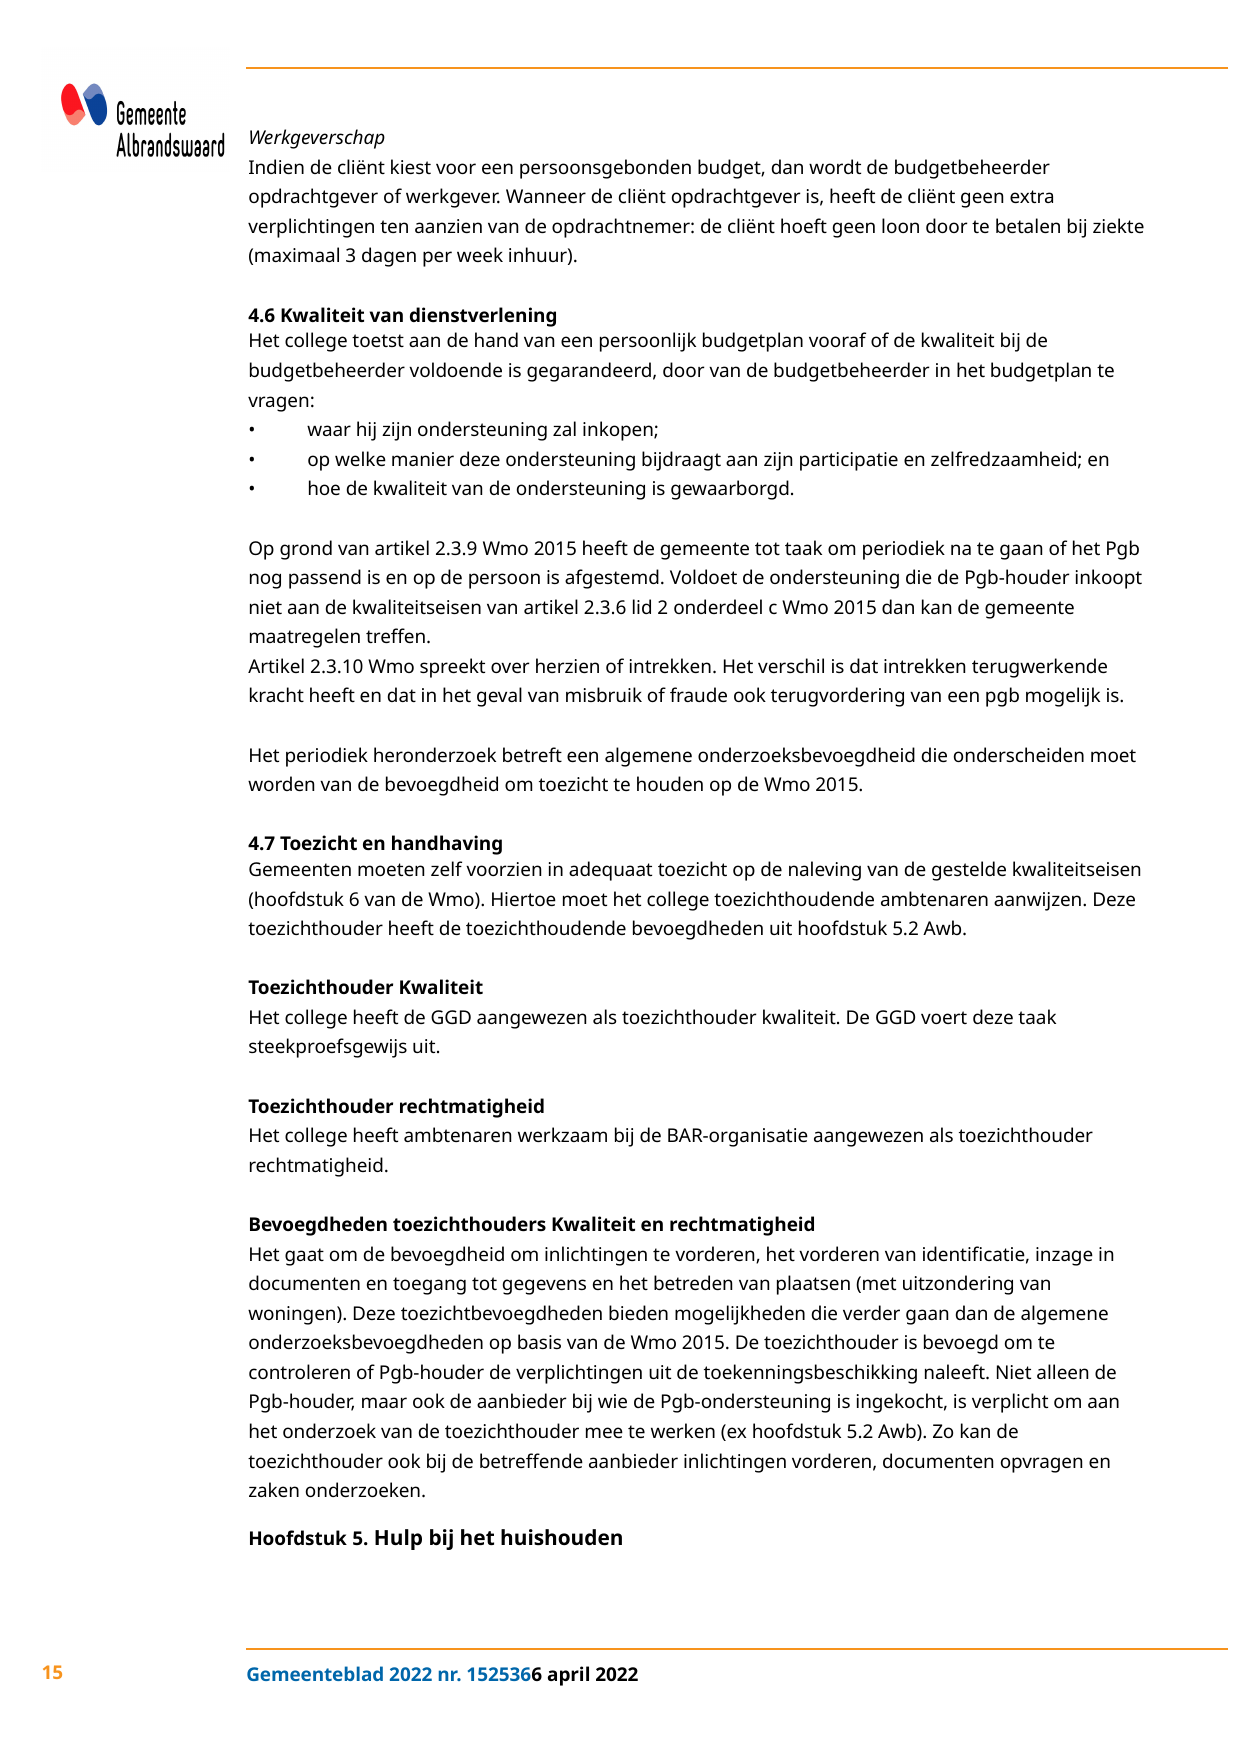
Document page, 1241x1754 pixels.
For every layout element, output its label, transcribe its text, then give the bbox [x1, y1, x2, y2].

text 4.6 Kwaliteit van dienstverlening [248, 302, 1152, 328]
text Het college heeft de GGD aangewezen als toezichthouder kwaliteit. De GGD voert deze taak steekproefsgewijs uit. [248, 1004, 1152, 1059]
text Het gaat om de bevoegdheid om inlichtingen te vorderen, het vorderen van identificatie, inzage in documenten en toegang tot gegevens en het betreden van plaatsen (met uitzondering van woningen). Deze toezichtbevoegdheden bieden mogelijkheden die verder gaan dan de algemene onderzoeksbevoegdheden op basis van de Wmo 2015. De toezichthouder is bevoegd om te controleren of Pgb-houder de verplichtingen uit de toekenningsbeschikking naleeft. Niet alleen de Pgb-houder, maar ook de aanbieder bij wie de Pgb-ondersteuning is ingekocht, is verplicht om aan het onderzoek van de toezichthouder mee te werken (ex hoofdstuk 5.2 Awb). Zo kan de toezichthouder ook bij de betreffende aanbieder inlichtingen vorderen, documenten opvragen en zaken onderzoeken. [248, 1241, 1152, 1503]
text Toezichthouder Kwaliteit [248, 974, 1152, 1000]
list hoe de kwaliteit van de ondersteuning is gewaarborgd. [248, 476, 1152, 501]
list waar hij zijn ondersteuning zal inkopen; [248, 416, 1152, 442]
text Gemeenten moeten zelf voorzien in adequaat toezicht op de naleving van de gestelde kwaliteitseisen (hoofdstuk 6 van de Wmo). Hiertoe moet het college toezichthoudende ambtenaren aanwijzen. Deze toezichthouder heeft de toezichthoudende bevoegdheden uit hoofdstuk 5.2 Awb. [248, 856, 1152, 941]
text Werkgeverschap [248, 124, 1152, 150]
picture [41, 47, 231, 172]
text Op grond van artikel 2.3.9 Wmo 2015 heeft de gemeente tot taak om periodiek na te gaan of het Pgb nog passend is en op de persoon is afgestemd. Voldoet de ondersteuning die de Pgb-houder inkoopt niet aan de kwaliteitseisen van artikel 2.3.6 lid 2 onderdeel c Wmo 2015 dan kan de gemeente maatregelen treffen. [248, 535, 1152, 649]
text Hoofdstuk 5. Hulp bij het huishouden [248, 1523, 1152, 1552]
text 4.7 Toezicht en handhaving [248, 831, 1152, 856]
text Het college toetst aan de hand van een persoonlijk budgetplan vooraf of de kwaliteit bij de budgetbeheerder voldoende is gegarandeerd, door van de budgetbeheerder in het budgetplan te vragen: [248, 328, 1152, 412]
text Het college heeft ambtenaren werkzaam bij de BAR-organisatie aangewezen als toezichthouder rechtmatigheid. [248, 1122, 1152, 1178]
text Indien de cliënt kiest voor een persoonsgebonden budget, dan wordt de budgetbeheerder opdrachtgever of werkgever. Wanneer de cliënt opdrachtgever is, heeft de cliënt geen extra verplichtingen ten aanzien van de opdrachtnemer: de cliënt hoeft geen loon door te betalen bij ziekte (maximaal 3 dagen per week inhuur). [248, 154, 1152, 268]
text Bevoegdheden toezichthouders Kwaliteit en rechtmatigheid [248, 1211, 1152, 1237]
list op welke manier deze ondersteuning bijdraagt aan zijn participatie en zelfredzaamheid; en [248, 446, 1152, 472]
text Het periodiek heronderzoek betreft een algemene onderzoeksbevoegdheid die onderscheiden moet worden van de bevoegdheid om toezicht te houden op de Wmo 2015. [248, 742, 1152, 797]
text Toezichthouder rechtmatigheid [248, 1093, 1152, 1119]
text Artikel 2.3.10 Wmo spreekt over herzien of intrekken. Het verschil is dat intrekken terugwerkende kracht heeft en dat in het geval van misbruik of fraude ook terugvordering van een pgb mogelijk is. [248, 653, 1152, 708]
